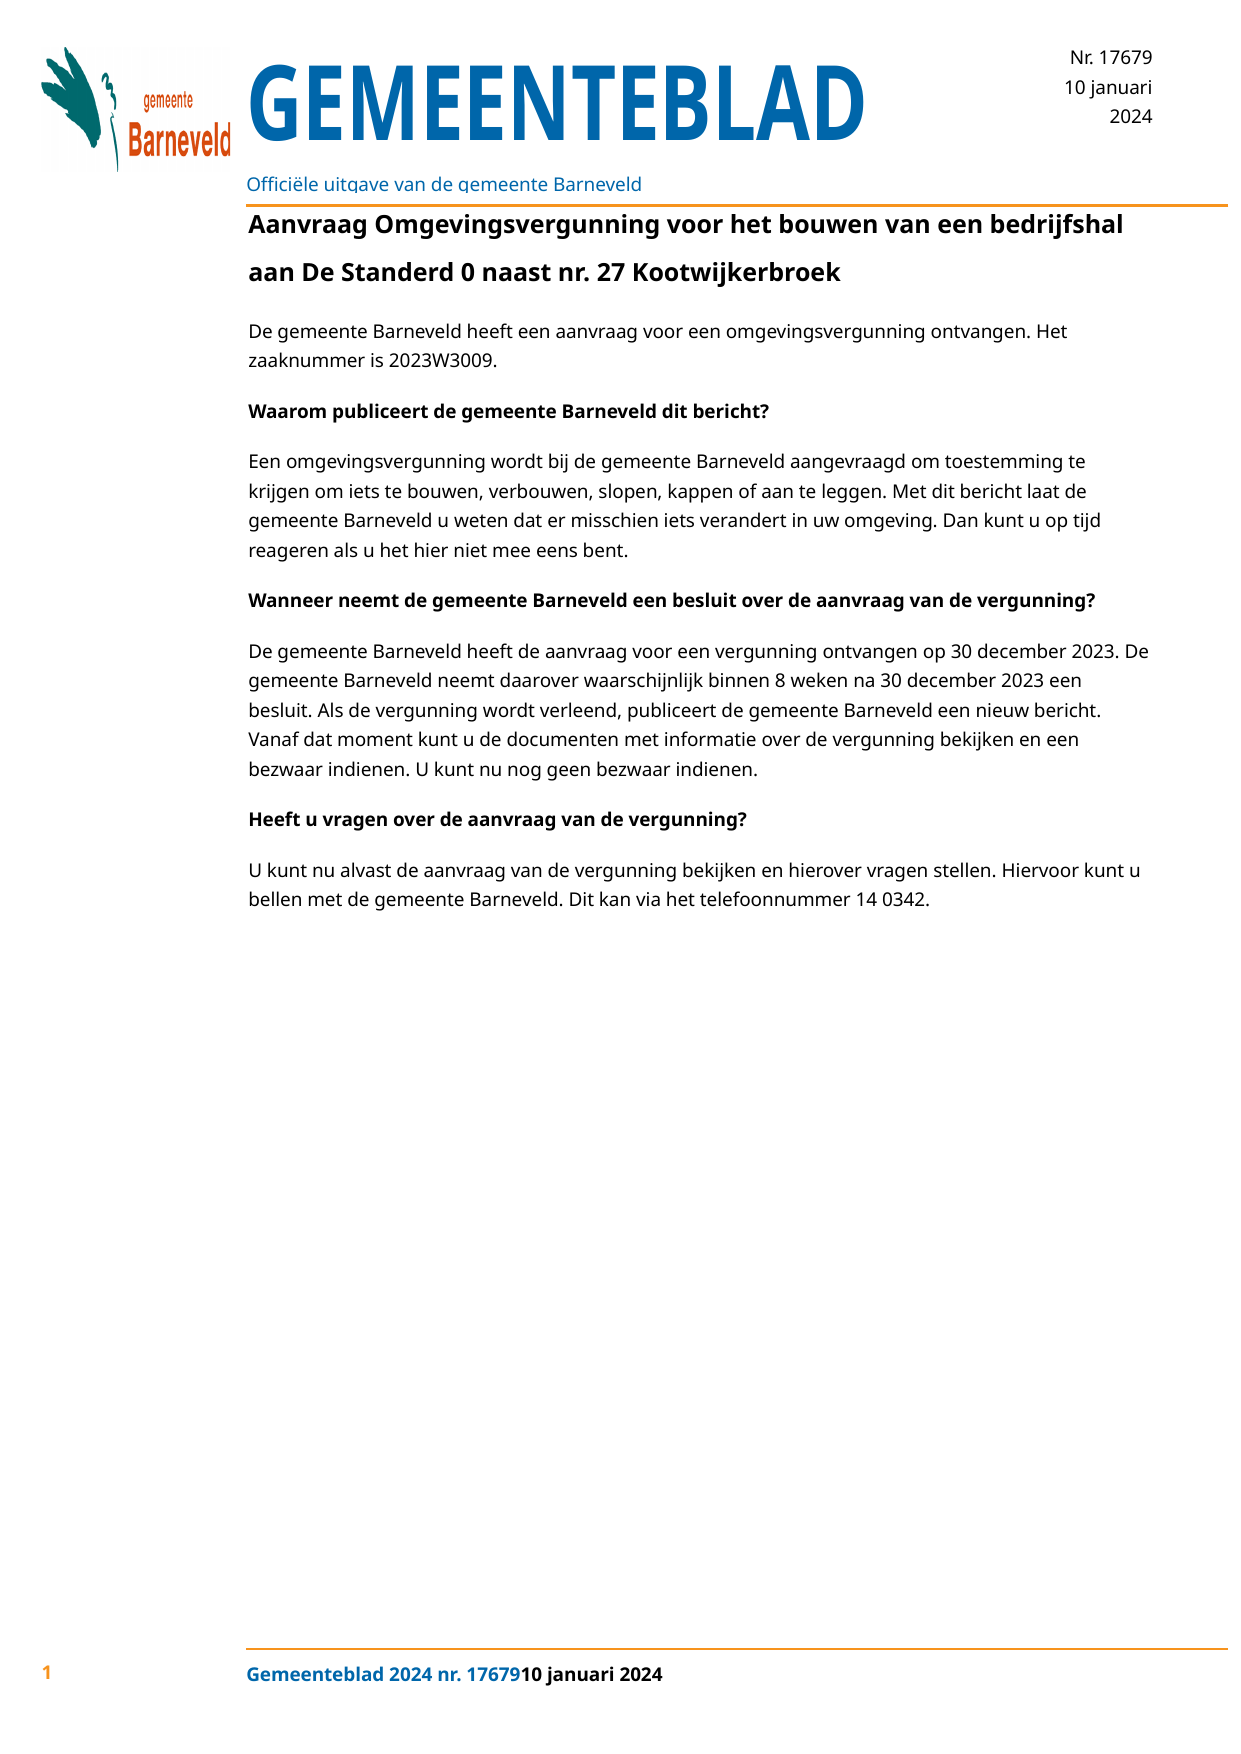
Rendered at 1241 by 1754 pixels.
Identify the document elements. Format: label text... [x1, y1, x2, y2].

text Wanneer neemt de gemeente Barneveld een besluit over de aanvraag van de vergunning? [248, 587, 1152, 613]
text De gemeente Barneveld heeft een aanvraag voor een omgevingsvergunning ontvangen. Het zaaknummer is 2023W3009. [248, 318, 1152, 373]
picture [41, 47, 231, 172]
text Waarom publiceert de gemeente Barneveld dit bericht? [248, 398, 1152, 424]
text Heeft u vragen over de aanvraag van de vergunning? [248, 807, 1152, 832]
text Aanvraag Omgevingsvergunning voor het bouwen van een bedrijfshal aan De Standerd 0 naast nr. 27 Kootwijkerbroek [248, 207, 1152, 288]
text Een omgevingsvergunning wordt bij de gemeente Barneveld aangevraagd om toestemming te krijgen om iets te bouwen, verbouwen, slopen, kappen of aan te leggen. Met dit bericht laat de gemeente Barneveld u weten dat er misschien iets verandert in uw omgeving. Dan kunt u op tijd reageren als u het hier niet mee eens bent. [248, 448, 1152, 563]
text U kunt nu alvast de aanvraag van de vergunning bekijken en hierover vragen stellen. Hiervoor kunt u bellen met de gemeente Barneveld. Dit kan via het telefoonnummer 14 0342. [248, 857, 1152, 912]
text De gemeente Barneveld heeft de aanvraag voor een vergunning ontvangen op 30 december 2023. De gemeente Barneveld neemt daarover waarschijnlijk binnen 8 weken na 30 december 2023 een besluit. Als de vergunning wordt verleend, publiceert de gemeente Barneveld een nieuw bericht. Vanaf dat moment kunt u de documenten met informatie over de vergunning bekijken en een bezwaar indienen. U kunt nu nog geen bezwaar indienen. [248, 638, 1152, 782]
